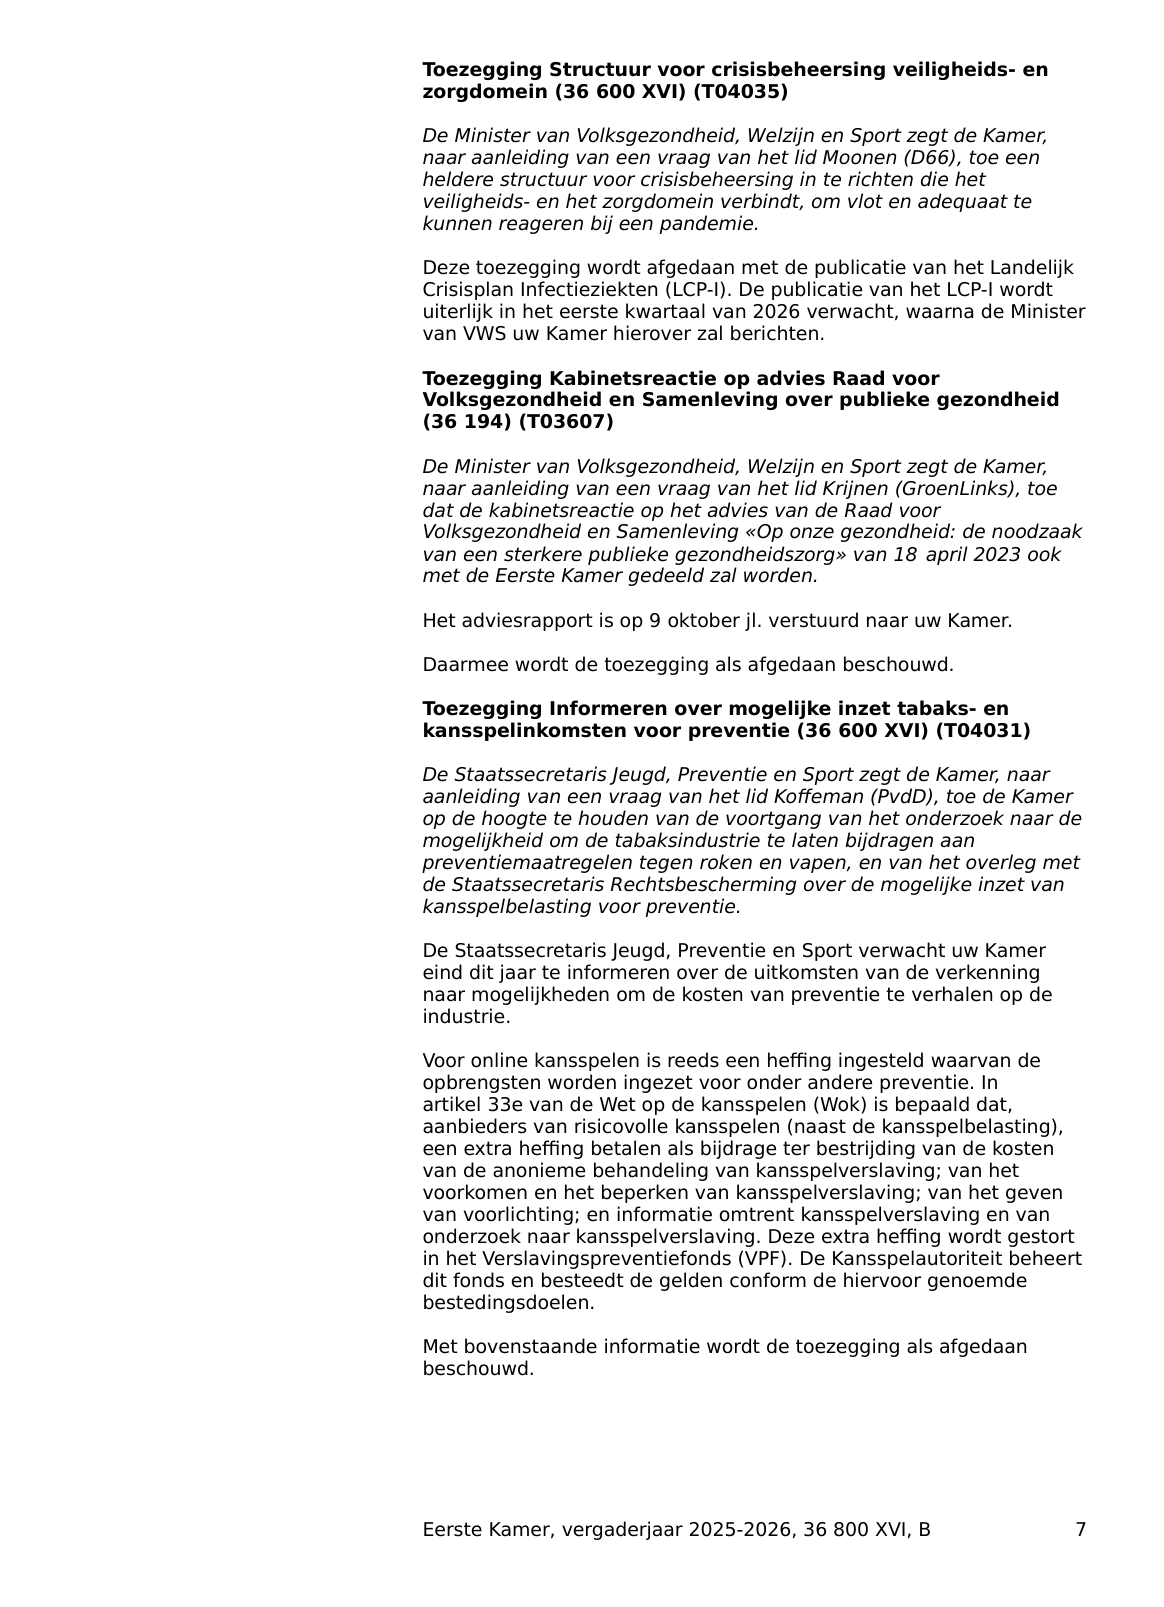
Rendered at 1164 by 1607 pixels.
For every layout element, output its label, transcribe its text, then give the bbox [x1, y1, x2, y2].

text Het adviesrapport is op 9 oktober jl. verstuurd naar uw Kamer. [422, 609, 1087, 632]
subtitle Toezegging Informeren over mogelijke inzet tabaks- en kansspelinkomsten voor preventie (36 600 XVI) (T04031) [422, 698, 1087, 742]
subtitle Toezegging Kabinetsreactie op advies Raad voor Volksgezondheid en Samenleving over publieke gezondheid (36 194) (T03607) [422, 367, 1087, 433]
text De Staatssecretaris Jeugd, Preventie en Sport verwacht uw Kamer eind dit jaar te informeren over de uitkomsten van de verkenning naar mogelijkheden om de kosten van preventie te verhalen op de industrie. [422, 940, 1087, 1028]
text De Minister van Volksgezondheid, Welzijn en Sport zegt de Kamer, naar aanleiding van een vraag van het lid Krijnen (GroenLinks), toe dat de kabinetsreactie op het advies van de Raad voor Volksgezondheid en Samenleving «Op onze gezondheid: de noodzaak van een sterkere publieke gezondheidszorg» van 18 april 2023 ook met de Eerste Kamer gedeeld zal worden. [422, 456, 1087, 587]
text De Staatssecretaris Jeugd, Preventie en Sport zegt de Kamer, naar aanleiding van een vraag van het lid Koffeman (PvdD), toe de Kamer op de hoogte te houden van de voortgang van het onderzoek naar de mogelijkheid om de tabaksindustrie te laten bijdragen aan preventiemaatregelen tegen roken en vapen, en van het overleg met de Staatssecretaris Rechtsbescherming over de mogelijke inzet van kansspelbelasting voor preventie. [422, 764, 1087, 918]
subtitle Toezegging Structuur voor crisisbeheersing veiligheids- en zorgdomein (36 600 XVI) (T04035) [422, 59, 1087, 103]
text Deze toezegging wordt afgedaan met de publicatie van het Landelijk Crisisplan Infectieziekten (LCP-I). De publicatie van het LCP-I wordt uiterlijk in het eerste kwartaal van 2026 verwacht, waarna de Minister van VWS uw Kamer hierover zal berichten. [422, 257, 1087, 345]
text Daarmee wordt de toezegging als afgedaan beschouwd. [422, 654, 1087, 676]
text Voor online kansspelen is reeds een heffing ingesteld waarvan de opbrengsten worden ingezet voor onder andere preventie. In artikel 33e van de Wet op de kansspelen (Wok) is bepaald dat, aanbieders van risicovolle kansspelen (naast de kansspelbelasting), een extra heffing betalen als bijdrage ter bestrijding van de kosten van de anonieme behandeling van kansspelverslaving; van het voorkomen en het beperken van kansspelverslaving; van het geven van voorlichting; en informatie omtrent kansspelverslaving en van onderzoek naar kansspelverslaving. Deze extra heffing wordt gestort in het Verslavingspreventiefonds (VPF). De Kansspelautoriteit beheert dit fonds en besteedt de gelden conform de hiervoor genoemde bestedingsdoelen. [422, 1050, 1087, 1314]
text De Minister van Volksgezondheid, Welzijn en Sport zegt de Kamer, naar aanleiding van een vraag van het lid Moonen (D66), toe een heldere structuur voor crisisbeheersing in te richten die het veiligheids- en het zorgdomein verbindt, om vlot en adequaat te kunnen reageren bij een pandemie. [422, 125, 1087, 235]
text Met bovenstaande informatie wordt de toezegging als afgedaan beschouwd. [422, 1336, 1087, 1380]
